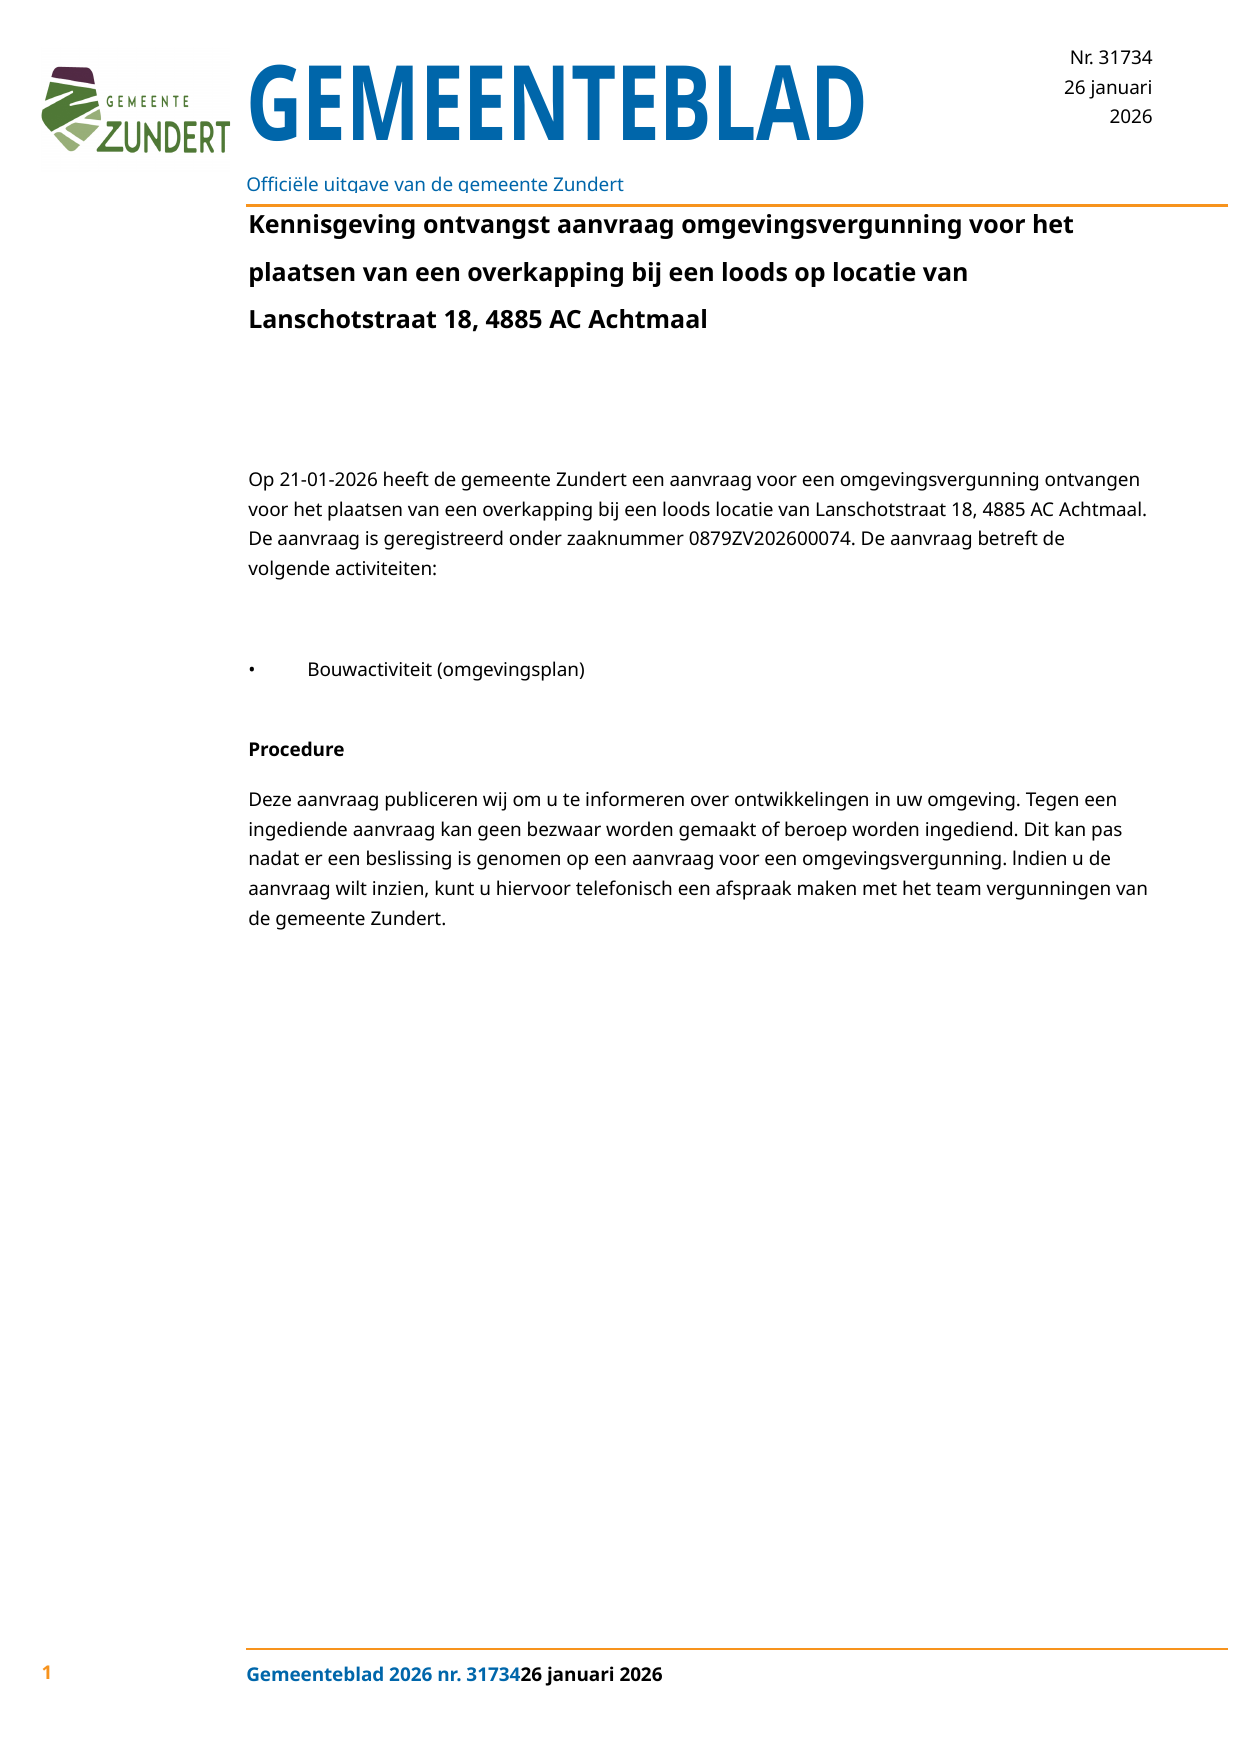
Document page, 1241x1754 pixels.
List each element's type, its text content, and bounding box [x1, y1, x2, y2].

list Bouwactiviteit (omgevingsplan) [248, 656, 1152, 682]
text Kennisgeving ontvangst aanvraag omgevingsvergunning voor het plaatsen van een overkapping bij een loods op locatie van Lanschotstraat 18, 4885 AC Achtmaal [248, 207, 1152, 336]
text Op 21-01-2026 heeft de gemeente Zundert een aanvraag voor een omgevingsvergunning ontvangen voor het plaatsen van een overkapping bij een loods locatie van Lanschotstraat 18, 4885 AC Achtmaal. De aanvraag is geregistreerd onder zaaknummer 0879ZV202600074. De aanvraag betreft de volgende activiteiten: [248, 466, 1152, 581]
picture [41, 47, 231, 172]
text Deze aanvraag publiceren wij om u te informeren over ontwikkelingen in uw omgeving. Tegen een ingediende aanvraag kan geen bezwaar worden gemaakt of beroep worden ingediend. Dit kan pas nadat er een beslissing is genomen op een aanvraag voor een omgevingsvergunning. lndien u de aanvraag wilt inzien, kunt u hiervoor telefonisch een afspraak maken met het team vergunningen van de gemeente Zundert. [248, 786, 1152, 930]
text Procedure [248, 736, 1152, 762]
